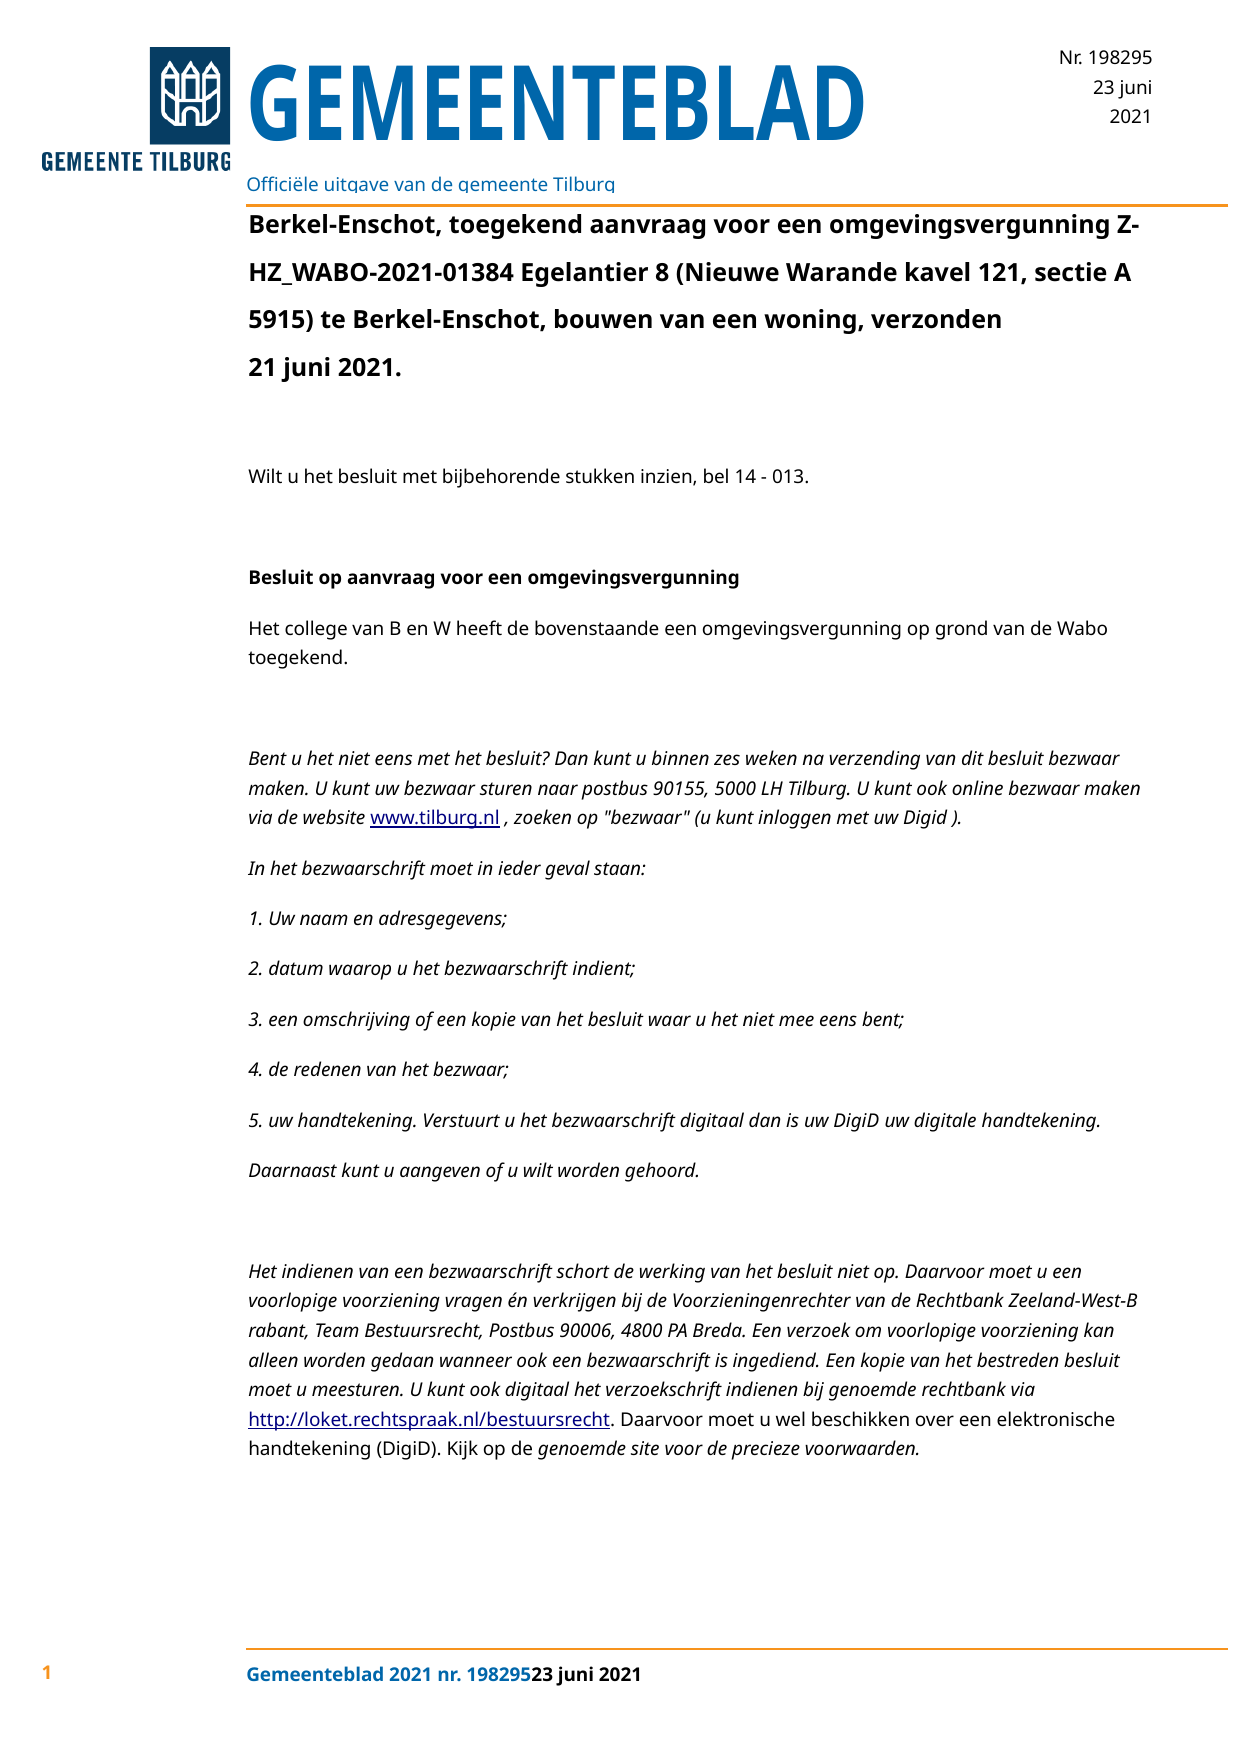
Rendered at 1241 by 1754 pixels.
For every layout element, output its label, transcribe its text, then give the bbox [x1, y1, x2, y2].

text 5. uw handtekening. Verstuurt u het bezwaarschrift digitaal dan is uw DigiD uw digitale handtekening. [248, 1107, 1152, 1133]
text Daarnaast kunt u aangeven of u wilt worden gehoord. [248, 1157, 1152, 1183]
text Wilt u het besluit met bijbehorende stukken inzien, bel 14 - 013. [248, 463, 1152, 489]
text Berkel-Enschot, toegekend aanvraag voor een omgevingsvergunning Z-HZ_WABO-2021-01384 Egelantier 8 (Nieuwe Warande kavel 121, sectie A 5915) te Berkel-Enschot, bouwen van een woning, verzonden 21 juni 2021. [248, 207, 1152, 384]
text Besluit op aanvraag voor een omgevingsvergunning [248, 564, 1152, 590]
text Bent u het niet eens met het besluit? Dan kunt u binnen zes weken na verzending van dit besluit bezwaar maken. U kunt uw bezwaar sturen naar postbus 90155, 5000 LH Tilburg. U kunt ook online bezwaar maken via de website www.tilburg.nl , zoeken op "bezwaar" (u kunt inloggen met uw Digid ). [248, 745, 1152, 830]
text 4. de redenen van het bezwaar; [248, 1056, 1152, 1082]
picture [41, 47, 231, 172]
text Het indienen van een bezwaarschrift schort de werking van het besluit niet op. Daarvoor moet u een voorlopige voorziening vragen én verkrijgen bij de Voorzieningenrechter van de Rechtbank Zeeland-West-B rabant, Team Bestuursrecht, Postbus 90006, 4800 PA Breda. Een verzoek om voorlopige voorziening kan alleen worden gedaan wanneer ook een bezwaarschrift is ingediend. Een kopie van het bestreden besluit moet u meesturen. U kunt ook digitaal het verzoekschrift indienen bij genoemde rechtbank via http://loket.rechtspraak.nl/bestuursrecht. Daarvoor moet u wel beschikken over een elektronische handtekening (DigiD). Kijk op de genoemde site voor de precieze voorwaarden. [248, 1258, 1152, 1461]
text 2. datum waarop u het bezwaarschrift indient; [248, 956, 1152, 981]
text In het bezwaarschrift moet in ieder geval staan: [248, 855, 1152, 881]
text Het college van B en W heeft de bovenstaande een omgevingsvergunning op grond van de Wabo toegekend. [248, 615, 1152, 670]
text 3. een omschrijving of een kopie van het besluit waar u het niet mee eens bent; [248, 1006, 1152, 1032]
text 1. Uw naam en adresgegevens; [248, 905, 1152, 931]
